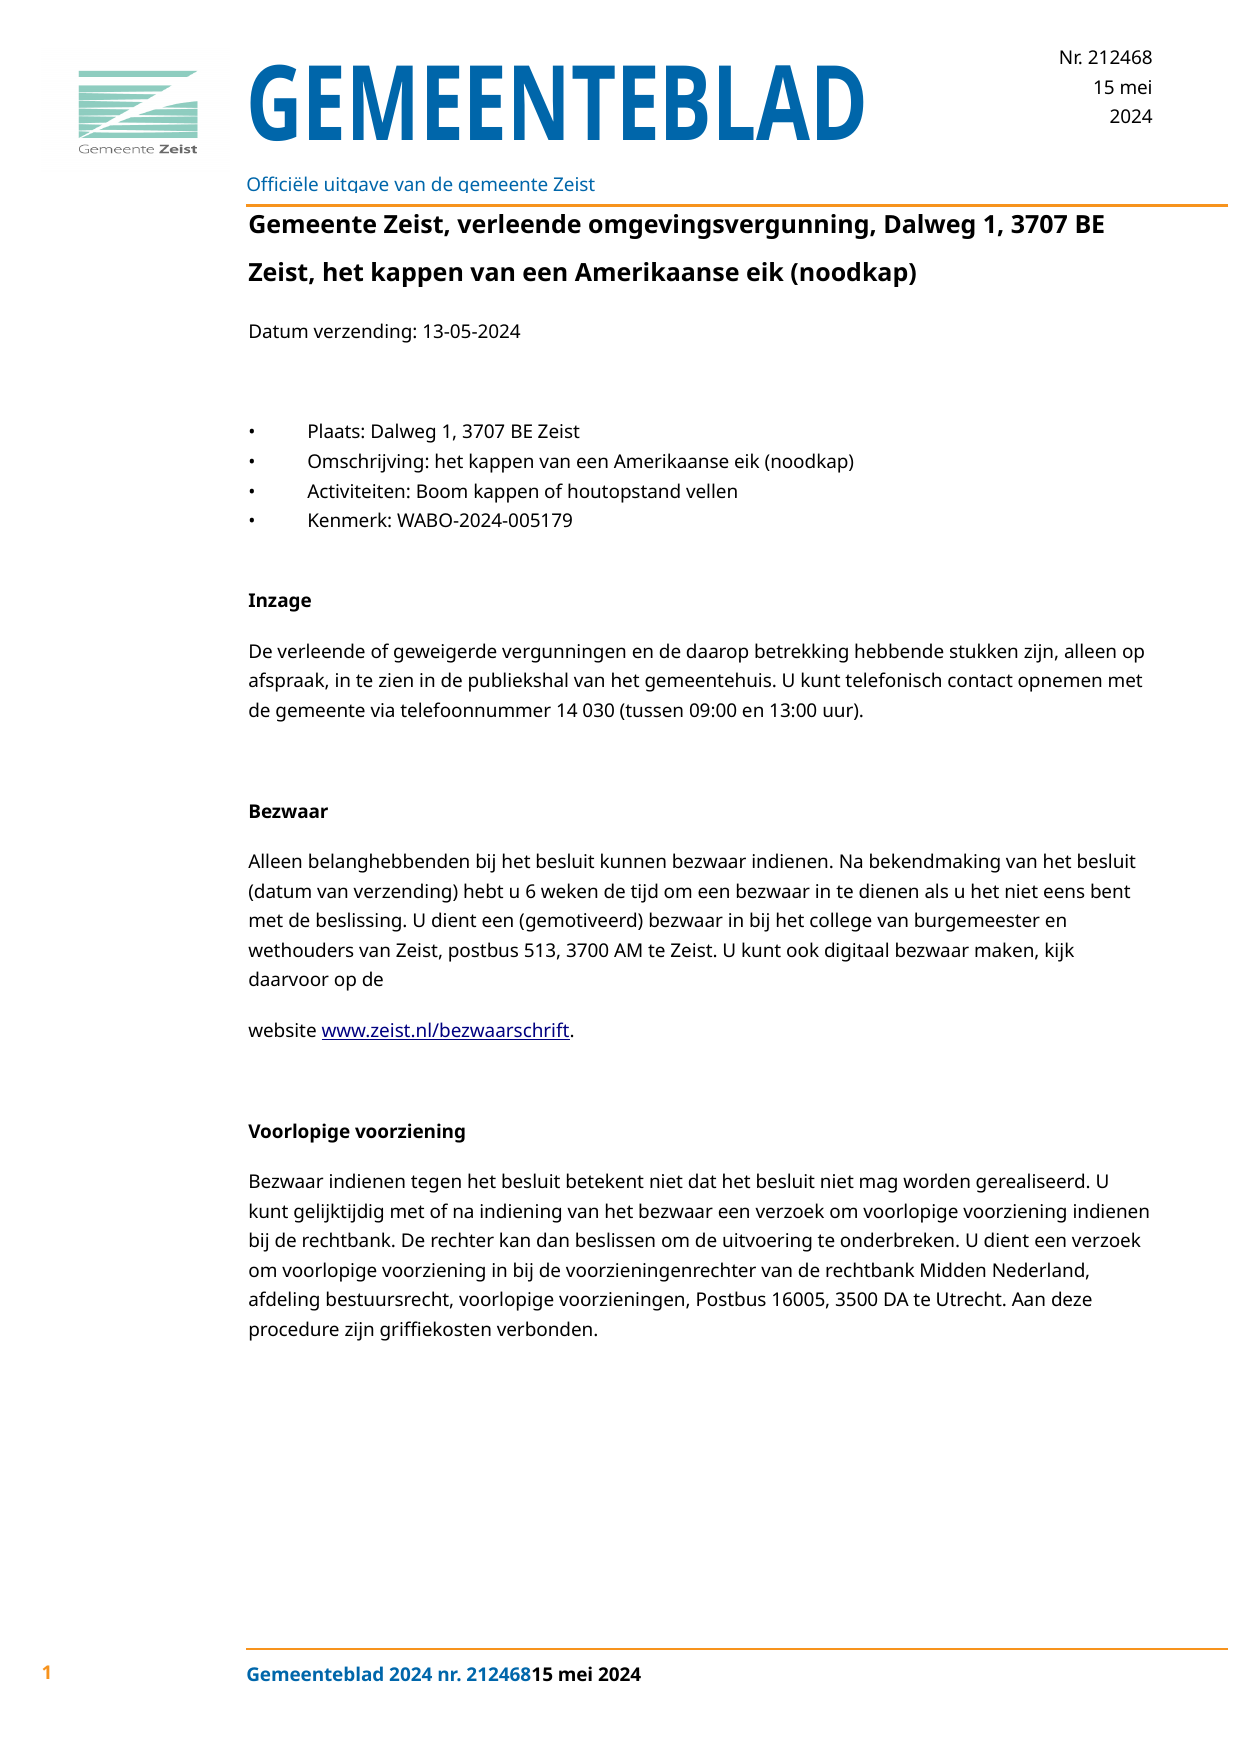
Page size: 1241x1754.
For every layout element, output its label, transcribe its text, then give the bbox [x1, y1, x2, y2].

list Omschrijving: het kappen van een Amerikaanse eik (noodkap) [248, 448, 1152, 474]
picture [41, 47, 231, 172]
list Activiteiten: Boom kappen of houtopstand vellen [248, 478, 1152, 504]
text Voorlopige voorziening [248, 1118, 1152, 1144]
text Bezwaar [248, 798, 1152, 824]
text De verleende of geweigerde vergunningen en de daarop betrekking hebbende stukken zijn, alleen op afspraak, in te zien in de publiekshal van het gemeentehuis. U kunt telefonisch contact opnemen met de gemeente via telefoonnummer 14 030 (tussen 09:00 en 13:00 uur). [248, 638, 1152, 723]
list Plaats: Dalweg 1, 3707 BE Zeist [248, 419, 1152, 444]
list Kenmerk: WABO-2024-005179 [248, 507, 1152, 533]
text Alleen belanghebbenden bij het besluit kunnen bezwaar indienen. Na bekendmaking van het besluit (datum van verzending) hebt u 6 weken de tijd om een bezwaar in te dienen als u het niet eens bent met de beslissing. U dient een (gemotiveerd) bezwaar in bij het college van burgemeester en wethouders van Zeist, postbus 513, 3700 AM te Zeist. U kunt ook digitaal bezwaar maken, kijk daarvoor op de [248, 848, 1152, 992]
text website www.zeist.nl/bezwaarschrift. [248, 1017, 1152, 1043]
text Gemeente Zeist, verleende omgevingsvergunning, Dalweg 1, 3707 BE Zeist, het kappen van een Amerikaanse eik (noodkap) [248, 207, 1152, 288]
text Datum verzending: 13-05-2024 [248, 318, 1152, 344]
text Inzage [248, 587, 1152, 613]
text Bezwaar indienen tegen het besluit betekent niet dat het besluit niet mag worden gerealiseerd. U kunt gelijktijdig met of na indiening van het bezwaar een verzoek om voorlopige voorziening indienen bij de rechtbank. De rechter kan dan beslissen om de uitvoering te onderbreken. U dient een verzoek om voorlopige voorziening in bij de voorzieningenrechter van de rechtbank Midden Nederland, afdeling bestuursrecht, voorlopige voorzieningen, Postbus 16005, 3500 DA te Utrecht. Aan deze procedure zijn griffiekosten verbonden. [248, 1168, 1152, 1342]
